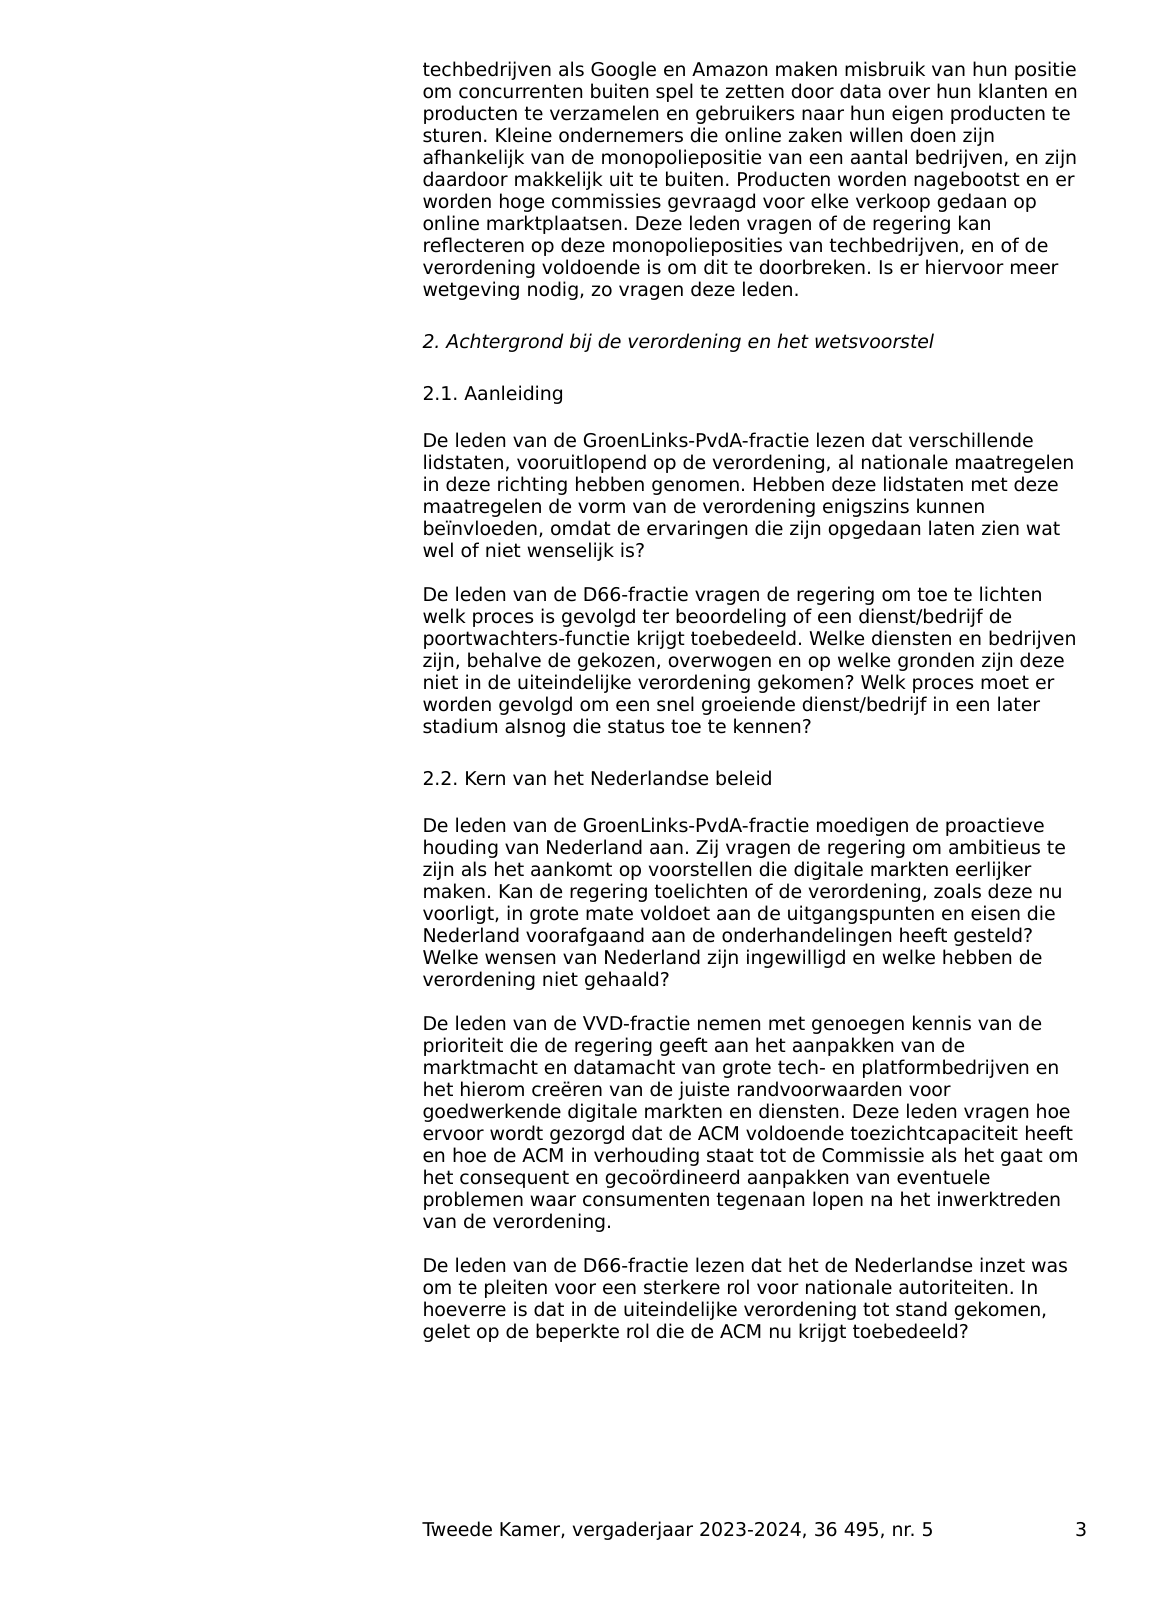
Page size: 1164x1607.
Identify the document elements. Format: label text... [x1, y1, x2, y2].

text techbedrijven als Google en Amazon maken misbruik van hun positie om concurrenten buiten spel te zetten door data over hun klanten en producten te verzamelen en gebruikers naar hun eigen producten te sturen. Kleine ondernemers die online zaken willen doen zijn afhankelijk van de monopoliepositie van een aantal bedrijven, en zijn daardoor makkelijk uit te buiten. Producten worden nagebootst en er worden hoge commissies gevraagd voor elke verkoop gedaan op online marktplaatsen. Deze leden vragen of de regering kan reflecteren op deze monopolieposities van techbedrijven, en of de verordening voldoende is om dit te doorbreken. Is er hiervoor meer wetgeving nodig, zo vragen deze leden. [422, 59, 1087, 301]
text De leden van de GroenLinks-PvdA-fractie lezen dat verschillende lidstaten, vooruitlopend op de verordening, al nationale maatregelen in deze richting hebben genomen. Hebben deze lidstaten met deze maatregelen de vorm van de verordening enigszins kunnen beïnvloeden, omdat de ervaringen die zijn opgedaan laten zien wat wel of niet wenselijk is? [422, 430, 1087, 562]
text De leden van de D66-fractie lezen dat het de Nederlandse inzet was om te pleiten voor een sterkere rol voor nationale autoriteiten. In hoeverre is dat in de uiteindelijke verordening tot stand gekomen, gelet op de beperkte rol die de ACM nu krijgt toebedeeld? [422, 1255, 1087, 1343]
text De leden van de D66-fractie vragen de regering om toe te lichten welk proces is gevolgd ter beoordeling of een dienst/bedrijf de poortwachters-functie krijgt toebedeeld. Welke diensten en bedrijven zijn, behalve de gekozen, overwogen en op welke gronden zijn deze niet in de uiteindelijke verordening gekomen? Welk proces moet er worden gevolgd om een snel groeiende dienst/bedrijf in een later stadium alsnog die status toe te kennen? [422, 584, 1087, 738]
subtitle 2. Achtergrond bij de verordening en het wetsvoorstel [422, 331, 1087, 353]
subtitle 2.1. Aanleiding [422, 383, 1087, 405]
text De leden van de GroenLinks-PvdA-fractie moedigen de proactieve houding van Nederland aan. Zij vragen de regering om ambitieus te zijn als het aankomt op voorstellen die digitale markten eerlijker maken. Kan de regering toelichten of de verordening, zoals deze nu voorligt, in grote mate voldoet aan de uitgangspunten en eisen die Nederland voorafgaand aan de onderhandelingen heeft gesteld? Welke wensen van Nederland zijn ingewilligd en welke hebben de verordening niet gehaald? [422, 815, 1087, 991]
subtitle 2.2. Kern van het Nederlandse beleid [422, 768, 1087, 790]
text De leden van de VVD-fractie nemen met genoegen kennis van de prioriteit die de regering geeft aan het aanpakken van de marktmacht en datamacht van grote tech- en platformbedrijven en het hierom creëren van de juiste randvoorwaarden voor goedwerkende digitale markten en diensten. Deze leden vragen hoe ervoor wordt gezorgd dat de ACM voldoende toezichtcapaciteit heeft en hoe de ACM in verhouding staat tot de Commissie als het gaat om het consequent en gecoördineerd aanpakken van eventuele problemen waar consumenten tegenaan lopen na het inwerktreden van de verordening. [422, 1013, 1087, 1232]
